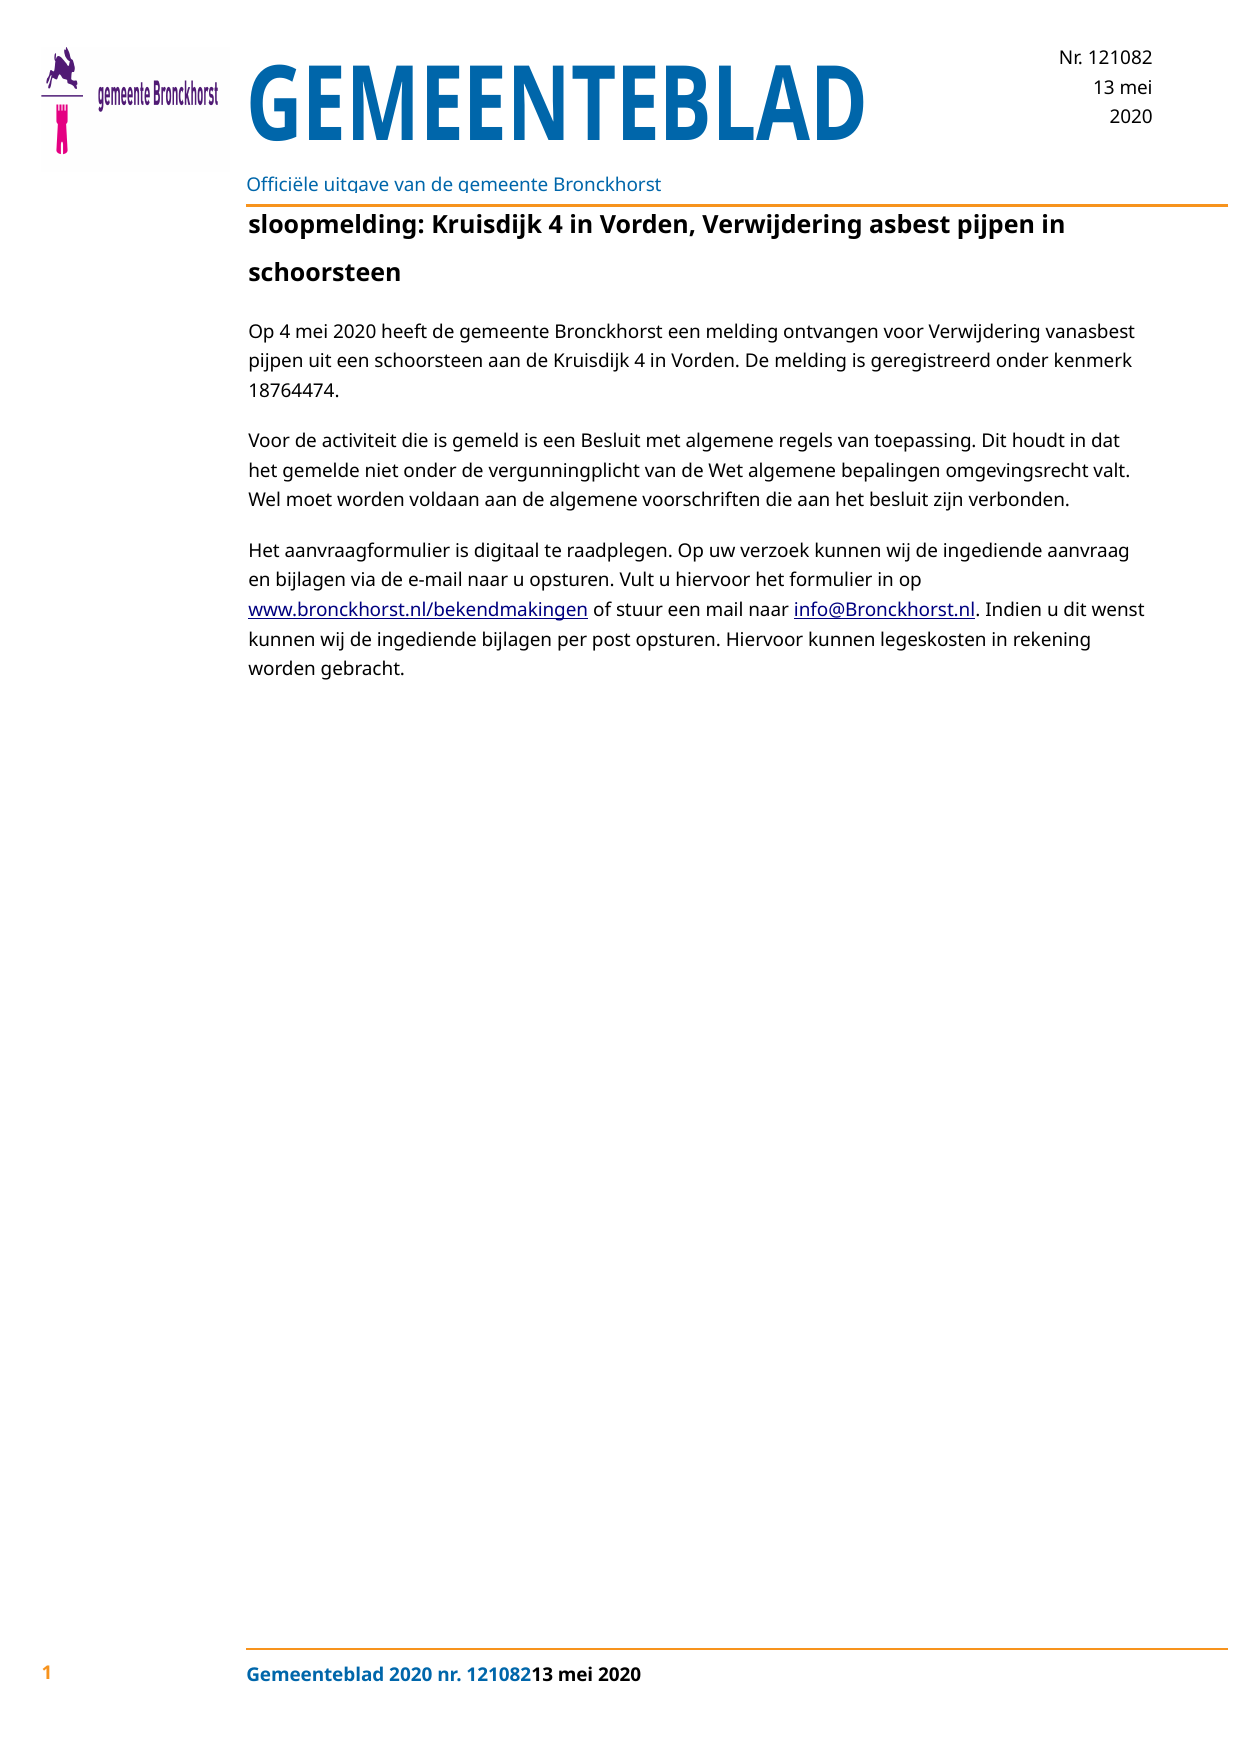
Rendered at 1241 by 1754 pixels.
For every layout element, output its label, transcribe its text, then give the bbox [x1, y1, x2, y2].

text sloopmelding: Kruisdijk 4 in Vorden, Verwijdering asbest pijpen in schoorsteen [248, 207, 1152, 288]
text Voor de activiteit die is gemeld is een Besluit met algemene regels van toepassing. Dit houdt in dat het gemelde niet onder de vergunningplicht van de Wet algemene bepalingen omgevingsrecht valt. Wel moet worden voldaan aan de algemene voorschriften die aan het besluit zijn verbonden. [248, 427, 1152, 512]
text Het aanvraagformulier is digitaal te raadplegen. Op uw verzoek kunnen wij de ingediende aanvraag en bijlagen via de e-mail naar u opsturen. Vult u hiervoor het formulier in op www.bronckhorst.nl/bekendmakingen of stuur een mail naar info@Bronckhorst.nl. Indien u dit wenst kunnen wij de ingediende bijlagen per post opsturen. Hiervoor kunnen legeskosten in rekening worden gebracht. [248, 537, 1152, 681]
text Op 4 mei 2020 heeft de gemeente Bronckhorst een melding ontvangen voor Verwijdering vanasbest pijpen uit een schoorsteen aan de Kruisdijk 4 in Vorden. De melding is geregistreerd onder kenmerk 18764474. [248, 318, 1152, 403]
picture [41, 47, 231, 172]
